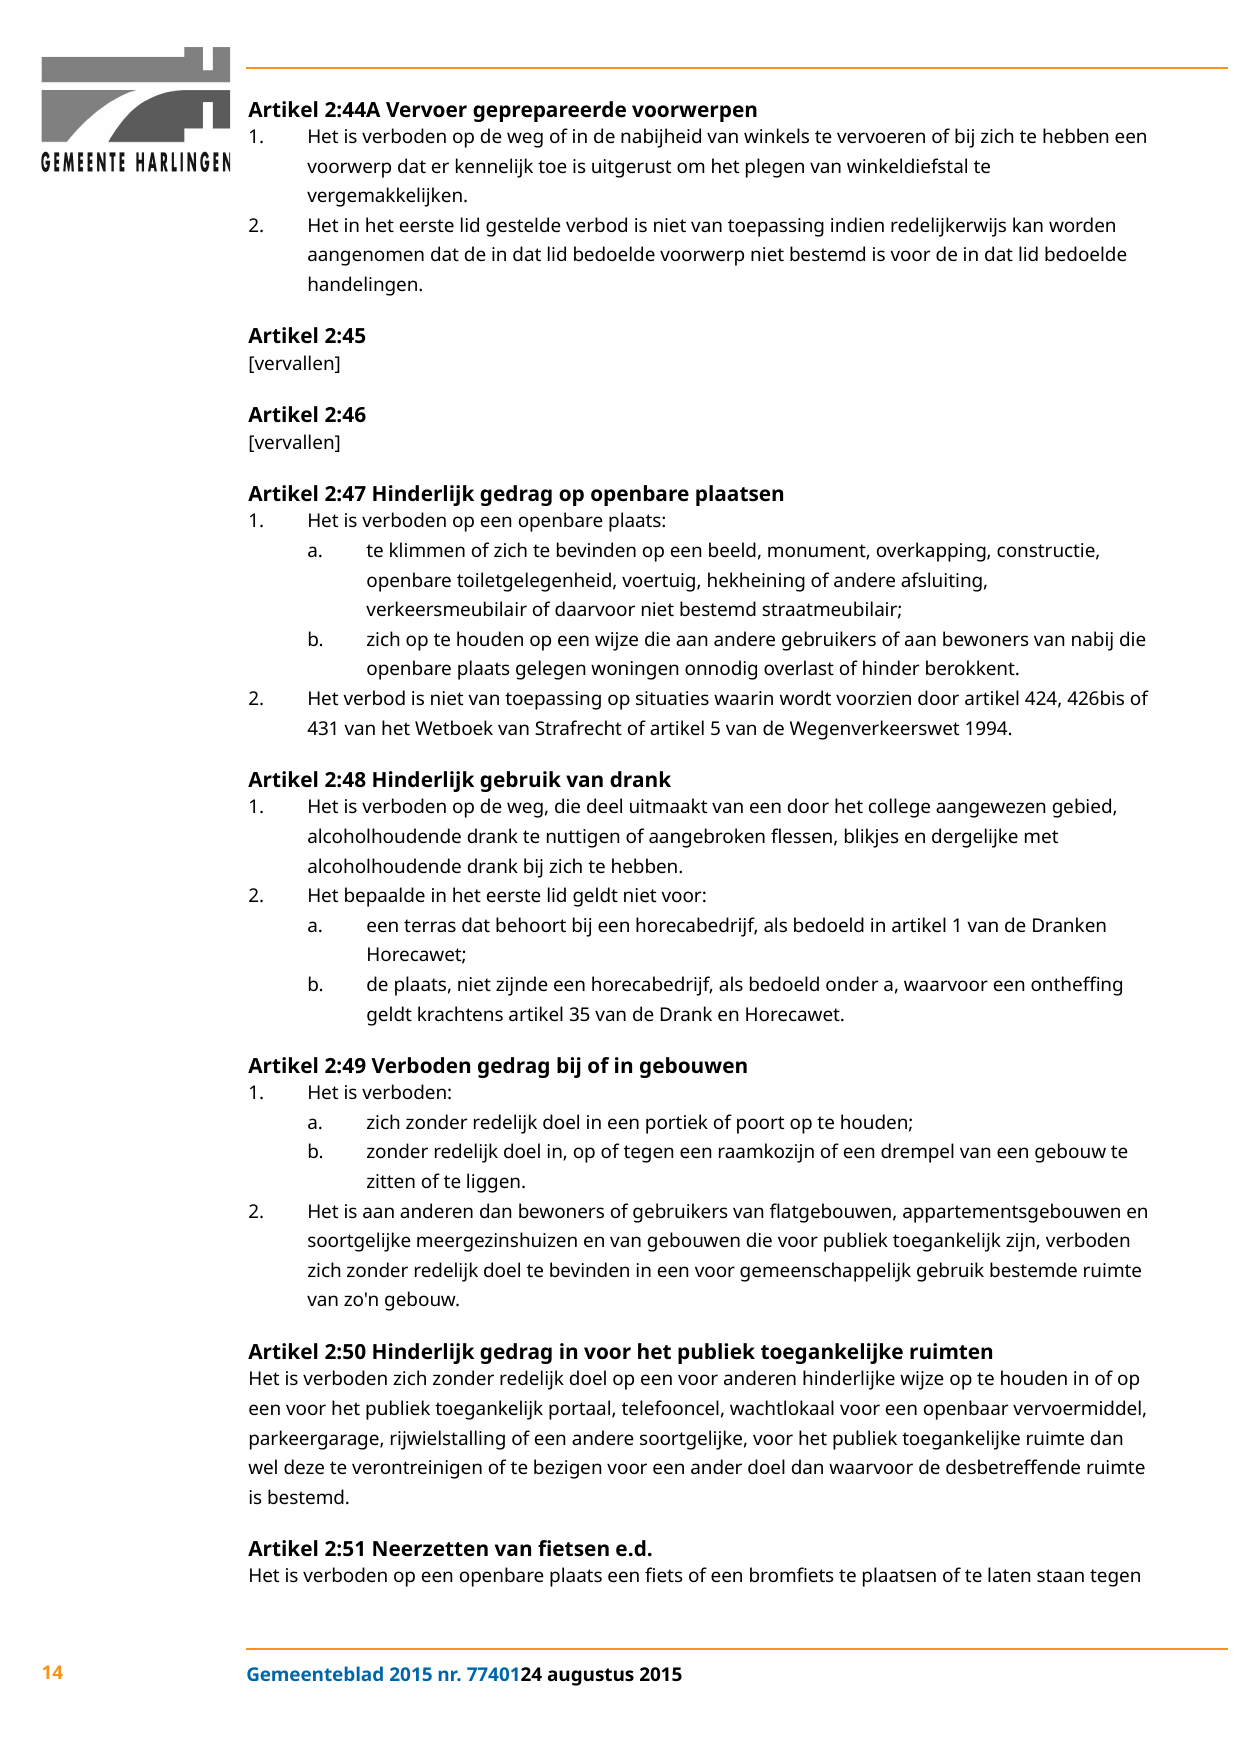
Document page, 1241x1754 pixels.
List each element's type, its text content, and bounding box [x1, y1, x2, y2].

text Artikel 2:48 Hinderlijk gebruik van drank [248, 765, 1152, 794]
list te klimmen of zich te bevinden op een beeld, monument, overkapping, constructie, openbare toiletgelegenheid, voertuig, hekheining of andere afsluiting, verkeersmeubilair of daarvoor niet bestemd straatmeubilair; [307, 537, 1152, 622]
text Artikel 2:47 Hinderlijk gedrag op openbare plaatsen [248, 479, 1152, 508]
list Het in het eerste lid gestelde verbod is niet van toepassing indien redelijkerwijs kan worden aangenomen dat de in dat lid bedoelde voorwerp niet bestemd is voor de in dat lid bedoelde handelingen. [248, 212, 1152, 297]
list de plaats, niet zijnde een horecabedrijf, als bedoeld onder a, waarvoor een ontheffing geldt krachtens artikel 35 van de Drank en Horecawet. [307, 971, 1152, 1026]
list Het is verboden op een openbare plaats: [248, 508, 1152, 533]
list Het is aan anderen dan bewoners of gebruikers van flatgebouwen, appartementsgebouwen en soortgelijke meergezinshuizen en van gebouwen die voor publiek toegankelijk zijn, verboden zich zonder redelijk doel te bevinden in een voor gemeenschappelijk gebruik bestemde ruimte van zo'n gebouw. [248, 1198, 1152, 1312]
text Artikel 2:44A Vervoer geprepareerde voorwerpen [248, 95, 1152, 123]
text [vervallen] [248, 429, 1152, 454]
list Het is verboden op de weg of in de nabijheid van winkels te vervoeren of bij zich te hebben een voorwerp dat er kennelijk toe is uitgerust om het plegen van winkeldiefstal te vergemakkelijken. [248, 123, 1152, 208]
text [vervallen] [248, 350, 1152, 376]
list een terras dat behoort bij een horecabedrijf, als bedoeld in artikel 1 van de Dranken Horecawet; [307, 912, 1152, 967]
list Het bepaalde in het eerste lid geldt niet voor: [248, 882, 1152, 908]
list zich op te houden op een wijze die aan andere gebruikers of aan bewoners van nabij die openbare plaats gelegen woningen onnodig overlast of hinder berokkent. [307, 626, 1152, 681]
list zich zonder redelijk doel in een portiek of poort op te houden; [307, 1109, 1152, 1135]
list zonder redelijk doel in, op of tegen een raamkozijn of een drempel van een gebouw te zitten of te liggen. [307, 1139, 1152, 1194]
list Het is verboden op de weg, die deel uitmaakt van een door het college aangewezen gebied, alcoholhoudende drank te nuttigen of aangebroken flessen, blikjes en dergelijke met alcoholhoudende drank bij zich te hebben. [248, 794, 1152, 878]
text Artikel 2:49 Verboden gedrag bij of in gebouwen [248, 1051, 1152, 1079]
list Het verbod is niet van toepassing op situaties waarin wordt voorzien door artikel 424, 426bis of 431 van het Wetboek van Strafrecht of artikel 5 van de Wegenverkeerswet 1994. [248, 685, 1152, 741]
text Artikel 2:46 [248, 400, 1152, 429]
picture [41, 47, 231, 172]
text Artikel 2:45 [248, 322, 1152, 350]
list Het is verboden: [248, 1079, 1152, 1105]
text Artikel 2:50 Hinderlijk gedrag in voor het publiek toegankelijke ruimten [248, 1337, 1152, 1366]
text Het is verboden op een openbare plaats een fiets of een bromfiets te plaatsen of te laten staan tegen [248, 1563, 1152, 1588]
text Artikel 2:51 Neerzetten van fietsen e.d. [248, 1534, 1152, 1563]
text Het is verboden zich zonder redelijk doel op een voor anderen hinderlijke wijze op te houden in of op een voor het publiek toegankelijk portaal, telefooncel, wachtlokaal voor een openbaar vervoermiddel, parkeergarage, rijwielstalling of een andere soortgelijke, voor het publiek toegankelijke ruimte dan wel deze te verontreinigen of te bezigen voor een ander doel dan waarvoor de desbetreffende ruimte is bestemd. [248, 1366, 1152, 1509]
